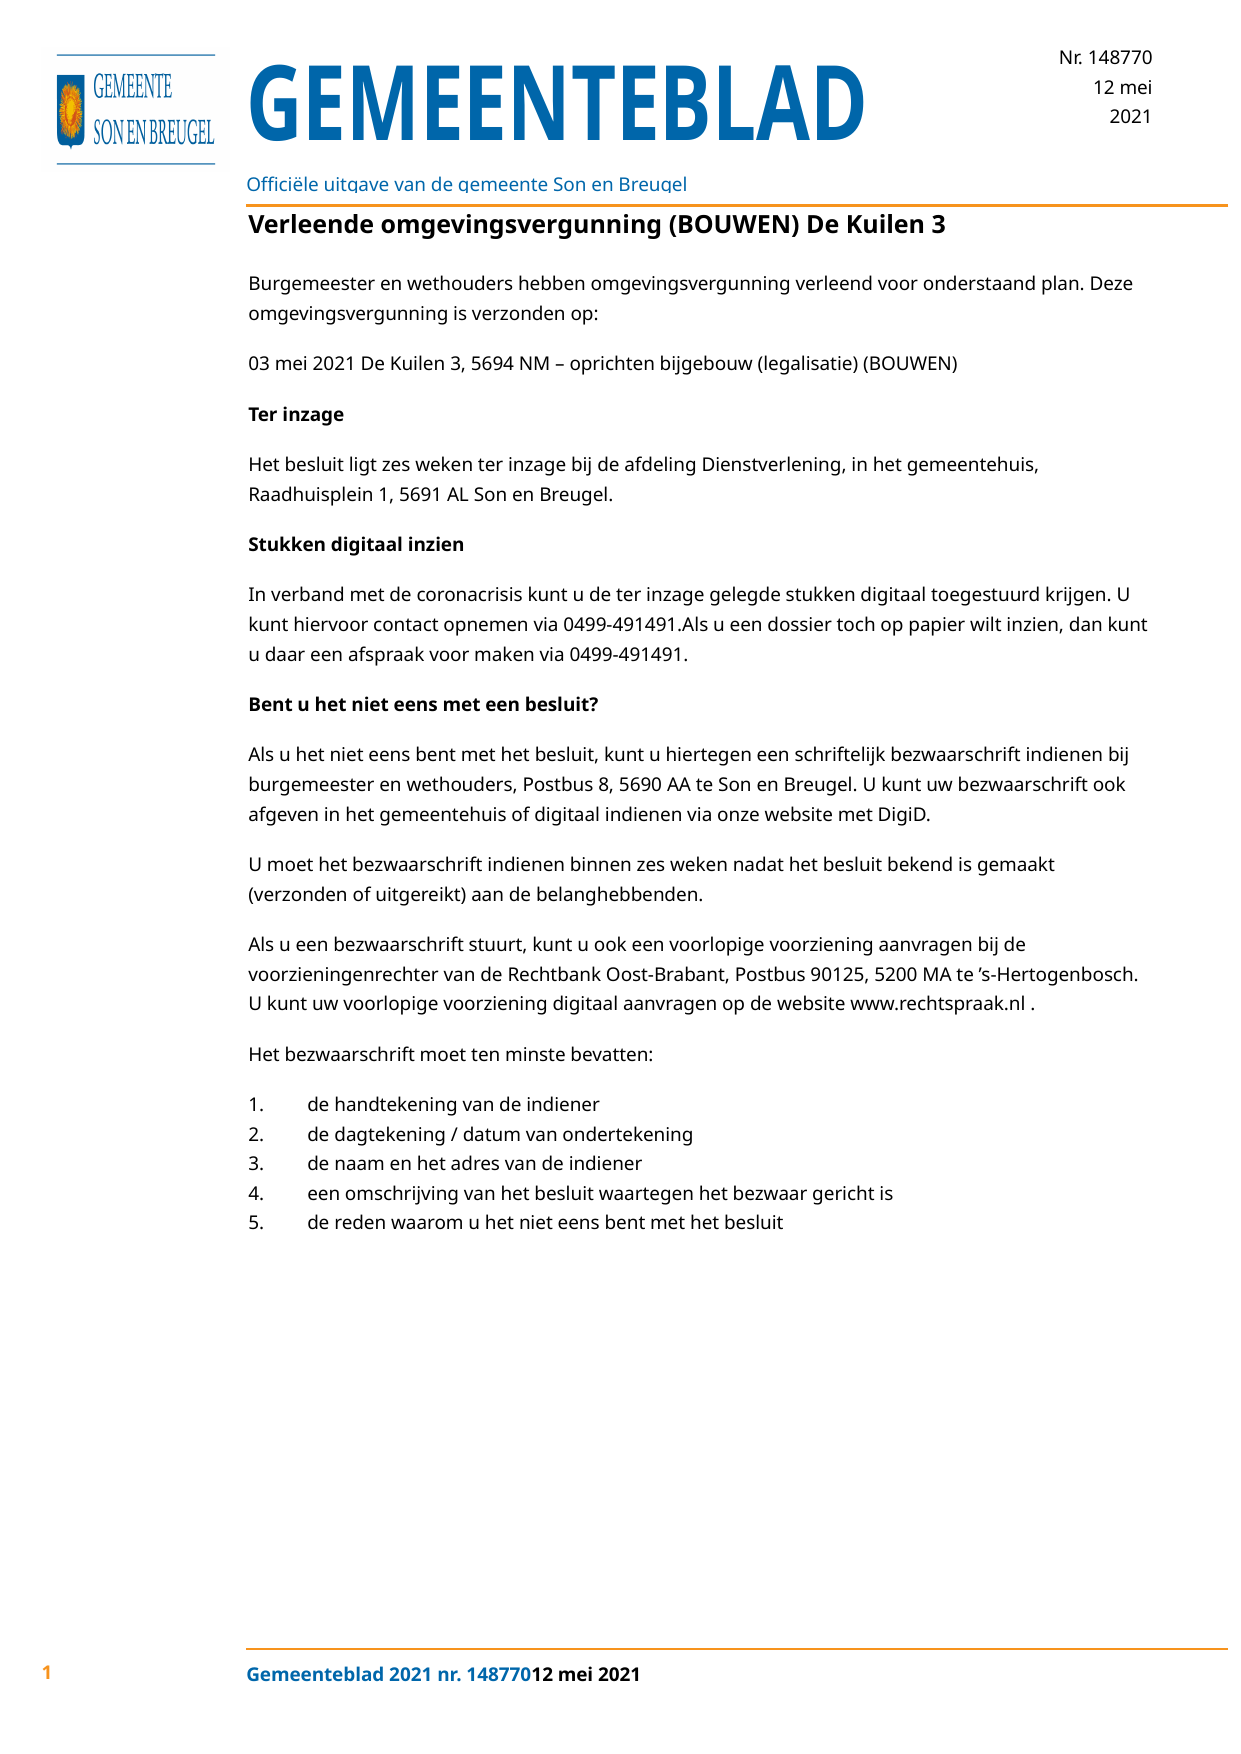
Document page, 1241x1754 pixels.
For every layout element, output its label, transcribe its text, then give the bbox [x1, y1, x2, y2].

text Als u het niet eens bent met het besluit, kunt u hiertegen een schriftelijk bezwaarschrift indienen bij burgemeester en wethouders, Postbus 8, 5690 AA te Son en Breugel. U kunt uw bezwaarschrift ook afgeven in het gemeentehuis of digitaal indienen via onze website met DigiD. [248, 742, 1152, 826]
text U moet het bezwaarschrift indienen binnen zes weken nadat het besluit bekend is gemaakt (verzonden of uitgereikt) aan de belanghebbenden. [248, 851, 1152, 906]
text Stukken digitaal inzien [248, 531, 1152, 557]
list een omschrijving van het besluit waartegen het bezwaar gericht is [248, 1180, 1152, 1206]
text Ter inzage [248, 401, 1152, 426]
text Burgemeester en wethouders hebben omgevingsvergunning verleend voor onderstaand plan. Deze omgevingsvergunning is verzonden op: [248, 270, 1152, 326]
text Bent u het niet eens met een besluit? [248, 691, 1152, 717]
text 03 mei 2021 De Kuilen 3, 5694 NM – oprichten bijgebouw (legalisatie) (BOUWEN) [248, 350, 1152, 376]
list de naam en het adres van de indiener [248, 1150, 1152, 1176]
list de dagtekening / datum van ondertekening [248, 1121, 1152, 1146]
text In verband met de coronacrisis kunt u de ter inzage gelegde stukken digitaal toegestuurd krijgen. U kunt hiervoor contact opnemen via 0499-491491.Als u een dossier toch op papier wilt inzien, dan kunt u daar een afspraak voor maken via 0499-491491. [248, 582, 1152, 666]
text Als u een bezwaarschrift stuurt, kunt u ook een voorlopige voorziening aanvragen bij de voorzieningenrechter van de Rechtbank Oost-Brabant, Postbus 90125, 5200 MA te ’s-Hertogenbosch. U kunt uw voorlopige voorziening digitaal aanvragen op de website www.rechtspraak.nl . [248, 931, 1152, 1016]
text Het besluit ligt zes weken ter inzage bij de afdeling Dienstverlening, in het gemeentehuis, Raadhuisplein 1, 5691 AL Son en Breugel. [248, 451, 1152, 506]
text Verleende omgevingsvergunning (BOUWEN) De Kuilen 3 [248, 207, 1152, 241]
picture [41, 47, 231, 172]
text Het bezwaarschrift moet ten minste bevatten: [248, 1041, 1152, 1066]
list de reden waarom u het niet eens bent met het besluit [248, 1209, 1152, 1235]
list de handtekening van de indiener [248, 1091, 1152, 1117]
